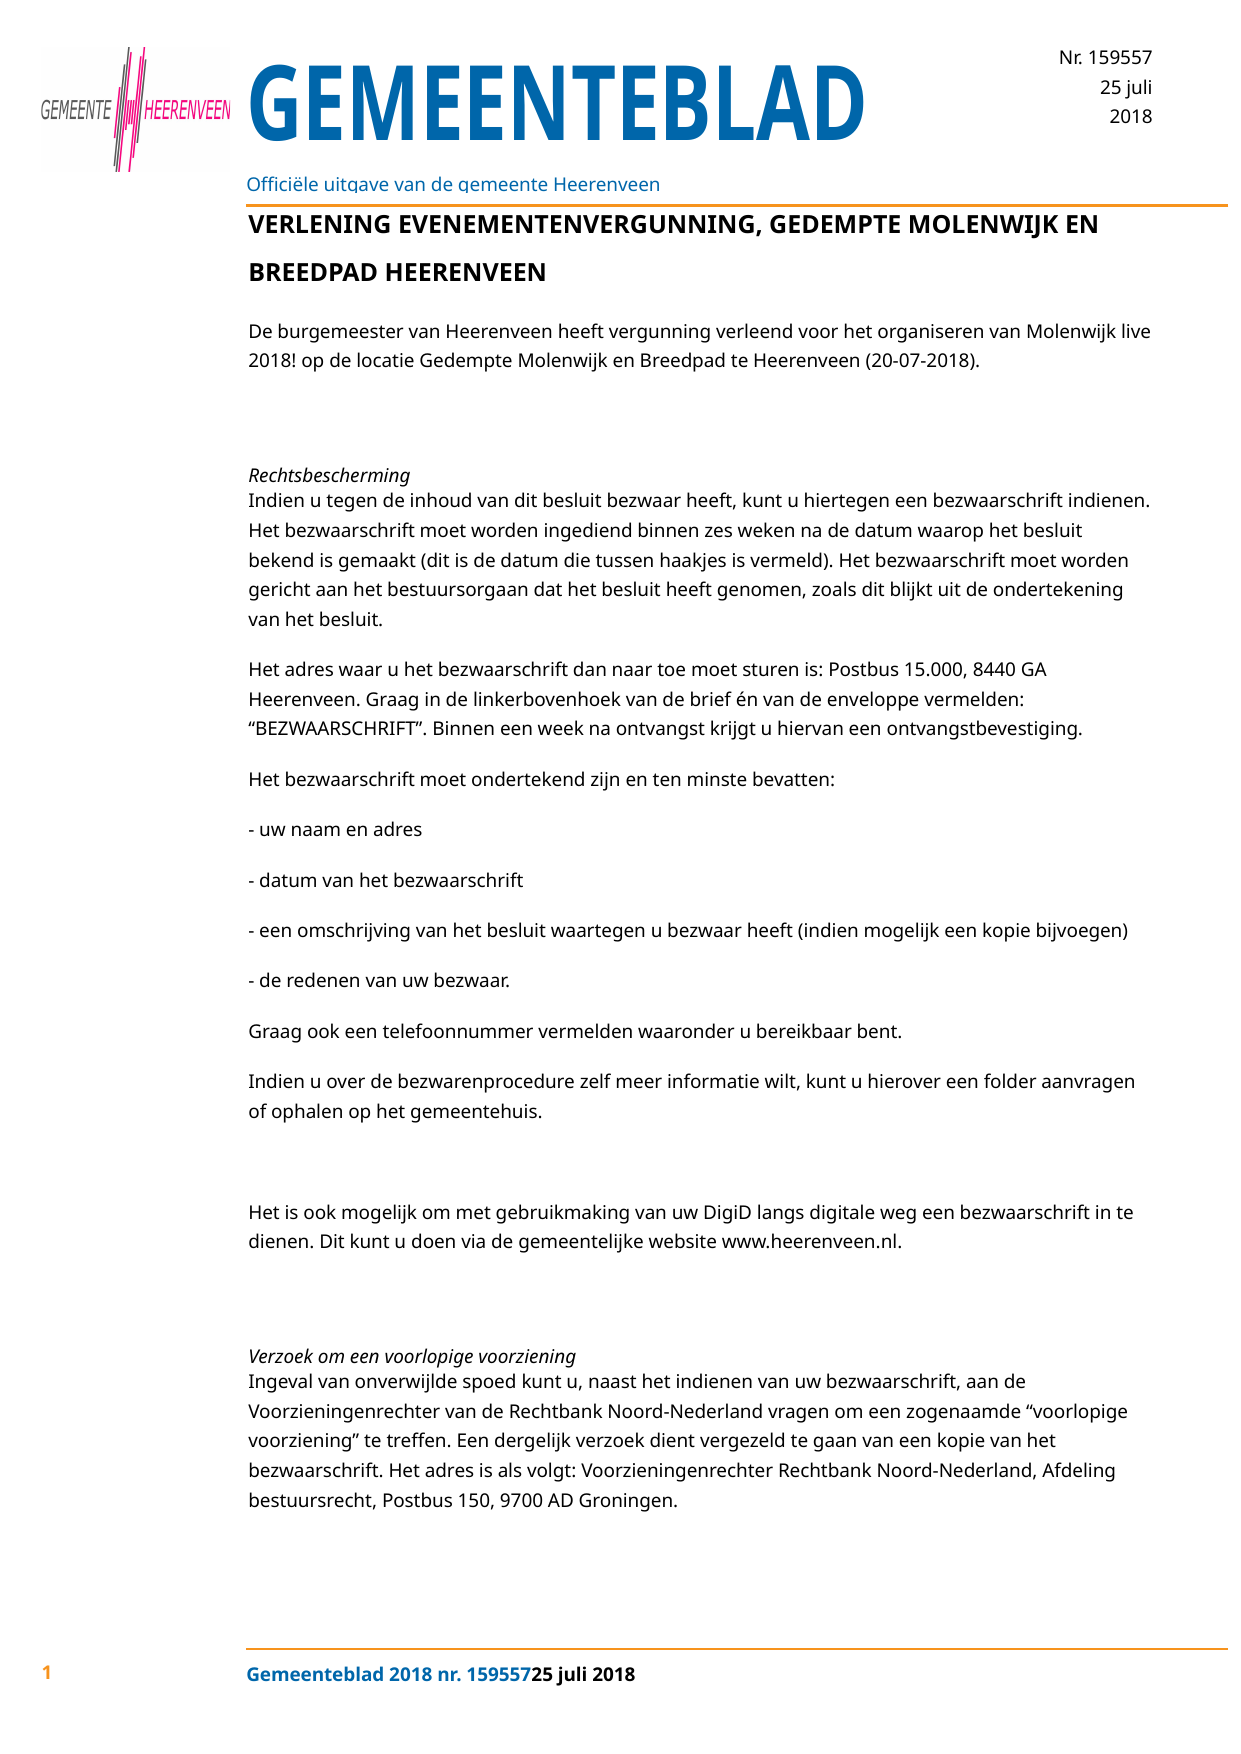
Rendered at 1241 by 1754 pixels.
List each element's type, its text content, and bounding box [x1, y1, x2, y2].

text Het adres waar u het bezwaarschrift dan naar toe moet sturen is: Postbus 15.000, 8440 GA Heerenveen. Graag in de linkerbovenhoek van de brief én van de enveloppe vermelden: “BEZWAARSCHRIFT”. Binnen een week na ontvangst krijgt u hiervan een ontvangstbevestiging. [248, 656, 1152, 741]
picture [41, 47, 231, 172]
text Het is ook mogelijk om met gebruikmaking van uw DigiD langs digitale weg een bezwaarschrift in te dienen. Dit kunt u doen via de gemeentelijke website www.heerenveen.nl. [248, 1199, 1152, 1254]
text - datum van het bezwaarschrift [248, 867, 1152, 892]
text - de redenen van uw bezwaar. [248, 968, 1152, 993]
text Graag ook een telefoonnummer vermelden waaronder u bereikbaar bent. [248, 1018, 1152, 1044]
text Indien u tegen de inhoud van dit besluit bezwaar heeft, kunt u hiertegen een bezwaarschrift indienen. Het bezwaarschrift moet worden ingediend binnen zes weken na de datum waarop het besluit bekend is gemaakt (dit is de datum die tussen haakjes is vermeld). Het bezwaarschrift moet worden gericht aan het bestuursorgaan dat het besluit heeft genomen, zoals dit blijkt uit de ondertekening van het besluit. [248, 488, 1152, 632]
text - uw naam en adres [248, 816, 1152, 842]
text VERLENING EVENEMENTENVERGUNNING, GEDEMPTE MOLENWIJK EN BREEDPAD HEERENVEEN [248, 207, 1152, 288]
text Rechtsbescherming [248, 462, 1152, 488]
text Indien u over de bezwarenprocedure zelf meer informatie wilt, kunt u hierover een folder aanvragen of ophalen op het gemeentehuis. [248, 1068, 1152, 1124]
text De burgemeester van Heerenveen heeft vergunning verleend voor het organiseren van Molenwijk live 2018! op de locatie Gedempte Molenwijk en Breedpad te Heerenveen (20-07-2018). [248, 318, 1152, 373]
text Ingeval van onverwijlde spoed kunt u, naast het indienen van uw bezwaarschrift, aan de Voorzieningenrechter van de Rechtbank Noord-Nederland vragen om een zogenaamde “voorlopige voorziening” te treffen. Een dergelijk verzoek dient vergezeld te gaan van een kopie van het bezwaarschrift. Het adres is als volgt: Voorzieningenrechter Rechtbank Noord-Nederland, Afdeling bestuursrecht, Postbus 150, 9700 AD Groningen. [248, 1368, 1152, 1513]
text Het bezwaarschrift moet ondertekend zijn en ten minste bevatten: [248, 766, 1152, 792]
text - een omschrijving van het besluit waartegen u bezwaar heeft (indien mogelijk een kopie bijvoegen) [248, 917, 1152, 943]
text Verzoek om een voorlopige voorziening [248, 1343, 1152, 1368]
